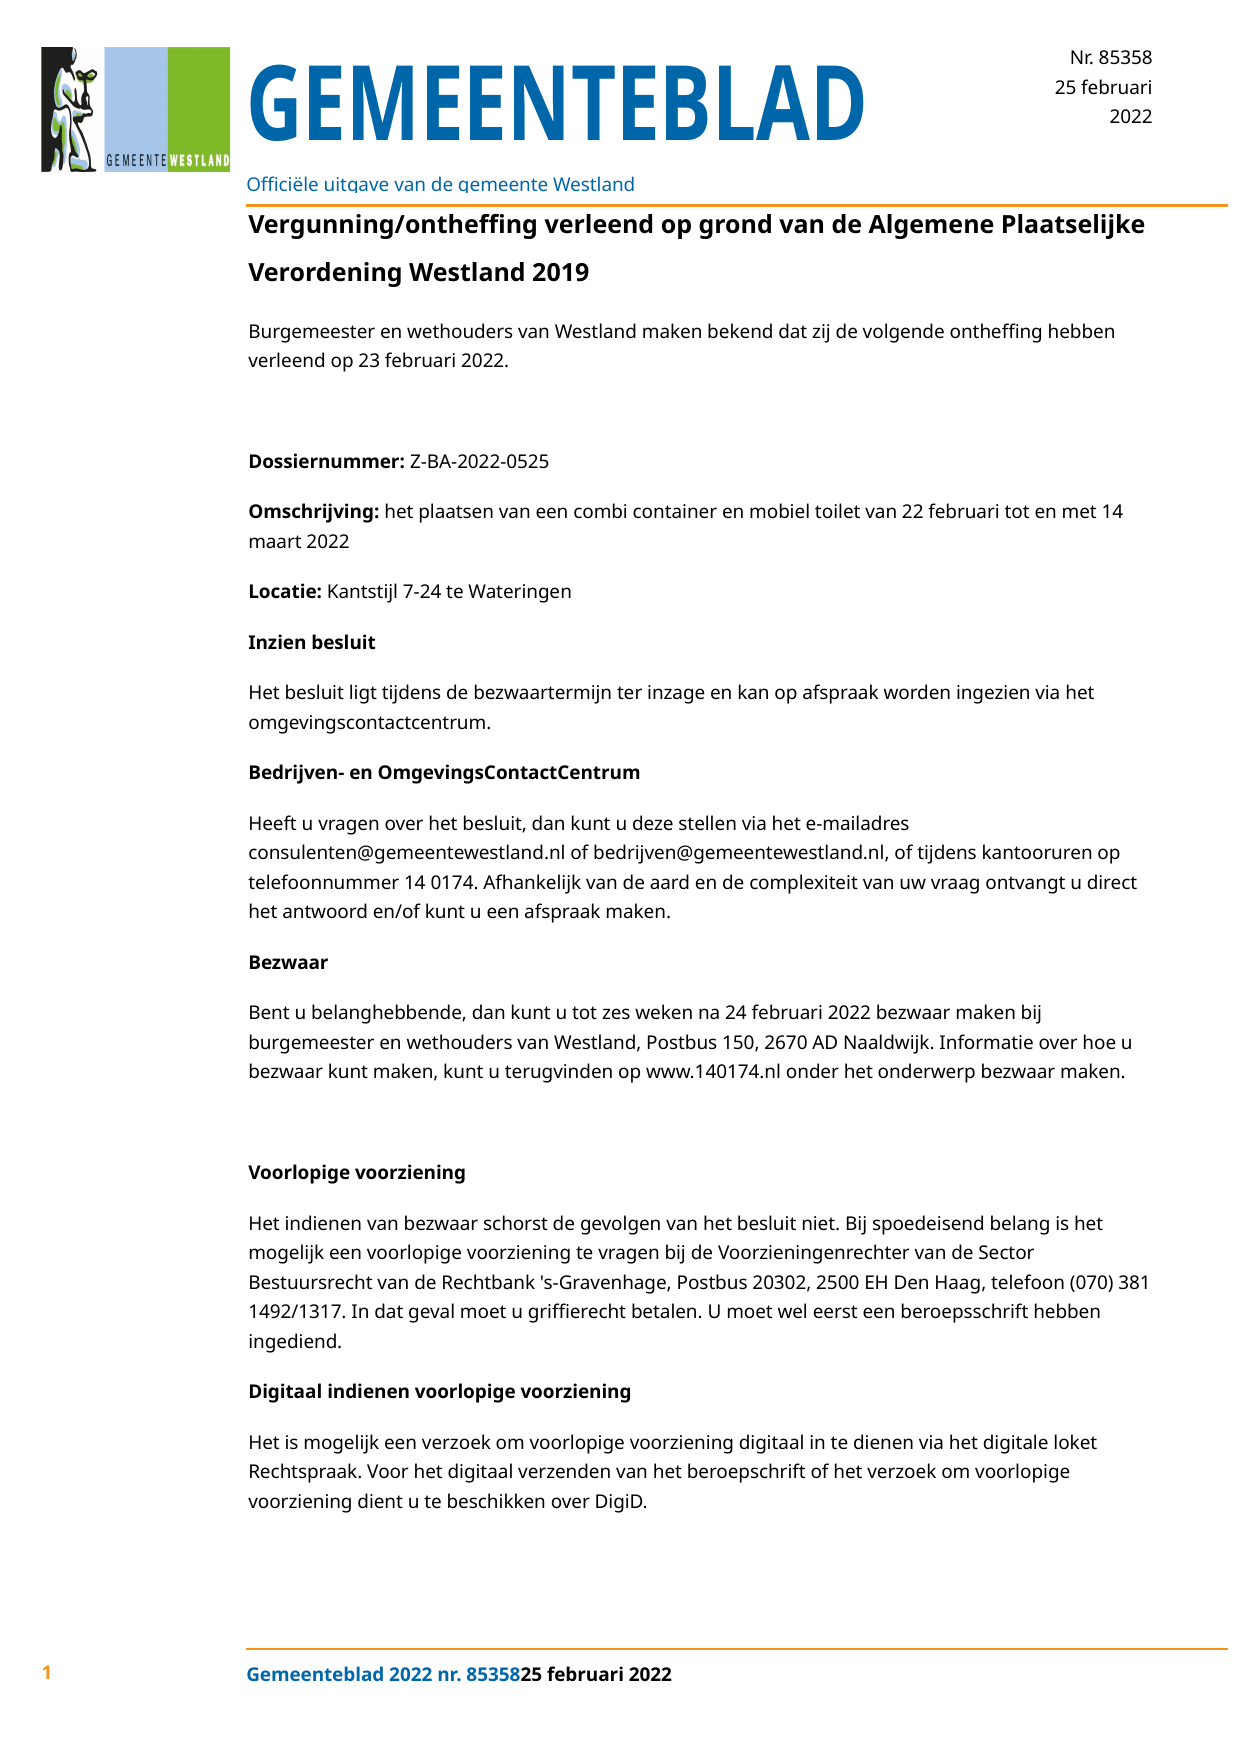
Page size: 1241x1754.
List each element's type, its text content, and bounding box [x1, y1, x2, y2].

text Het indienen van bezwaar schorst de gevolgen van het besluit niet. Bij spoedeisend belang is het mogelijk een voorlopige voorziening te vragen bij de Voorzieningenrechter van de Sector Bestuursrecht van de Rechtbank 's-Gravenhage, Postbus 20302, 2500 EH Den Haag, telefoon (070) 381 1492/1317. In dat geval moet u griffierecht betalen. U moet wel eerst een beroepsschrift hebben ingediend. [248, 1210, 1152, 1354]
text Bent u belanghebbende, dan kunt u tot zes weken na 24 februari 2022 bezwaar maken bij burgemeester en wethouders van Westland, Postbus 150, 2670 AD Naaldwijk. Informatie over hoe u bezwaar kunt maken, kunt u terugvinden op www.140174.nl onder het onderwerp bezwaar maken. [248, 999, 1152, 1084]
text Bezwaar [248, 949, 1152, 975]
text Het is mogelijk een verzoek om voorlopige voorziening digitaal in te dienen via het digitale loket Rechtspraak. Voor het digitaal verzenden van het beroepschrift of het verzoek om voorlopige voorziening dient u te beschikken over DigiD. [248, 1429, 1152, 1514]
text Inzien besluit [248, 629, 1152, 655]
text Digitaal indienen voorlopige voorziening [248, 1379, 1152, 1404]
text Het besluit ligt tijdens de bezwaartermijn ter inzage en kan op afspraak worden ingezien via het omgevingscontactcentrum. [248, 679, 1152, 735]
text Dossiernummer: Z-BA-2022-0525 [248, 448, 1152, 474]
text Omschrijving: het plaatsen van een combi container en mobiel toilet van 22 februari tot en met 14 maart 2022 [248, 499, 1152, 554]
text Bedrijven- en OmgevingsContactCentrum [248, 759, 1152, 785]
text Locatie: Kantstijl 7-24 te Wateringen [248, 579, 1152, 604]
text Burgemeester en wethouders van Westland maken bekend dat zij de volgende ontheffing hebben verleend op 23 februari 2022. [248, 318, 1152, 373]
picture [41, 47, 231, 172]
text Heeft u vragen over het besluit, dan kunt u deze stellen via het e-mailadres consulenten@gemeentewestland.nl of bedrijven@gemeentewestland.nl, of tijdens kantooruren op telefoonnummer 14 0174. Afhankelijk van de aard en de complexiteit van uw vraag ontvangt u direct het antwoord en/of kunt u een afspraak maken. [248, 810, 1152, 924]
text Vergunning/ontheffing verleend op grond van de Algemene Plaatselijke Verordening Westland 2019 [248, 207, 1152, 288]
text Voorlopige voorziening [248, 1159, 1152, 1185]
